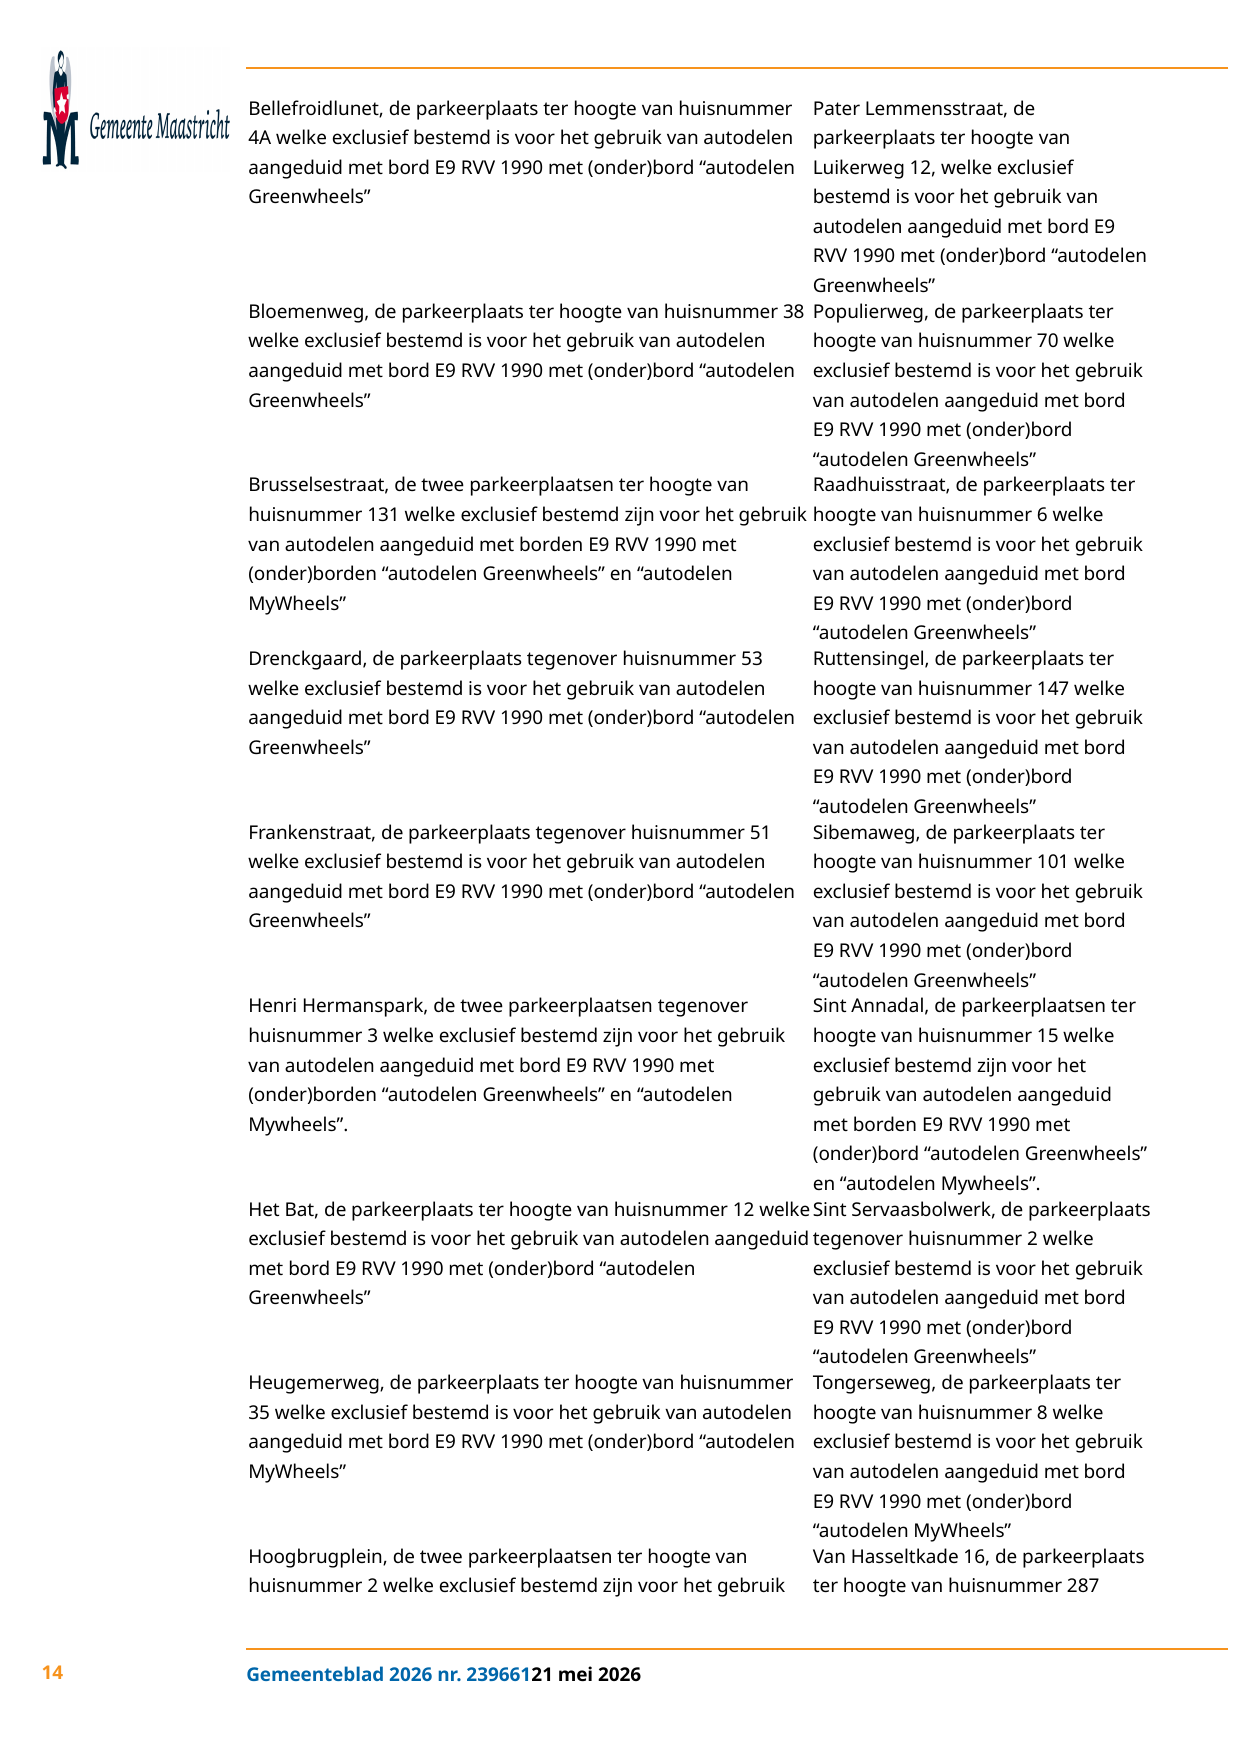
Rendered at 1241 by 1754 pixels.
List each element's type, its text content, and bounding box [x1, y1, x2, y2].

table_cell Drenckgaard, de parkeerplaats tegenover huisnummer 53 welke exclusief bestemd is voor het gebruik van autodelen aangeduid met bord E9 RVV 1990 met (onder)bord “autodelen Greenwheels” [248, 645, 813, 819]
table_cell Van Hasseltkade 16, de parkeerplaats ter hoogte van huisnummer 287 [813, 1543, 1152, 1598]
table_cell Ruttensingel, de parkeerplaats ter hoogte van huisnummer 147 welke exclusief bestemd is voor het gebruik van autodelen aangeduid met bord E9 RVV 1990 met (onder)bord “autodelen Greenwheels” [813, 645, 1152, 819]
table_cell Hoogbrugplein, de twee parkeerplaatsen ter hoogte van huisnummer 2 welke exclusief bestemd zijn voor het gebruik [248, 1543, 813, 1598]
table_cell Bellefroidlunet, de parkeerplaats ter hoogte van huisnummer 4A welke exclusief bestemd is voor het gebruik van autodelen aangeduid met bord E9 RVV 1990 met (onder)bord “autodelen Greenwheels” [248, 95, 813, 298]
table_cell Sint Annadal, de parkeerplaatsen ter hoogte van huisnummer 15 welke exclusief bestemd zijn voor het gebruik van autodelen aangeduid met borden E9 RVV 1990 met (onder)bord “autodelen Greenwheels” en “autodelen Mywheels”. [813, 993, 1152, 1196]
picture [41, 47, 231, 172]
table_cell Tongerseweg, de parkeerplaats ter hoogte van huisnummer 8 welke exclusief bestemd is voor het gebruik van autodelen aangeduid met bord E9 RVV 1990 met (onder)bord “autodelen MyWheels” [813, 1370, 1152, 1543]
table_cell Bloemenweg, de parkeerplaats ter hoogte van huisnummer 38 welke exclusief bestemd is voor het gebruik van autodelen aangeduid met bord E9 RVV 1990 met (onder)bord “autodelen Greenwheels” [248, 298, 813, 472]
table_cell Henri Hermanspark, de twee parkeerplaatsen tegenover huisnummer 3 welke exclusief bestemd zijn voor het gebruik van autodelen aangeduid met bord E9 RVV 1990 met (onder)borden “autodelen Greenwheels” en “autodelen Mywheels”. [248, 993, 813, 1196]
table_cell Sint Servaasbolwerk, de parkeerplaats tegenover huisnummer 2 welke exclusief bestemd is voor het gebruik van autodelen aangeduid met bord E9 RVV 1990 met (onder)bord “autodelen Greenwheels” [813, 1196, 1152, 1369]
table_cell Brusselsestraat, de twee parkeerplaatsen ter hoogte van huisnummer 131 welke exclusief bestemd zijn voor het gebruik van autodelen aangeduid met borden E9 RVV 1990 met (onder)borden “autodelen Greenwheels” en “autodelen MyWheels” [248, 472, 813, 645]
table_cell Frankenstraat, de parkeerplaats tegenover huisnummer 51 welke exclusief bestemd is voor het gebruik van autodelen aangeduid met bord E9 RVV 1990 met (onder)bord “autodelen Greenwheels” [248, 819, 813, 993]
table_cell Sibemaweg, de parkeerplaats ter hoogte van huisnummer 101 welke exclusief bestemd is voor het gebruik van autodelen aangeduid met bord E9 RVV 1990 met (onder)bord “autodelen Greenwheels” [813, 819, 1152, 993]
table_cell Raadhuisstraat, de parkeerplaats ter hoogte van huisnummer 6 welke exclusief bestemd is voor het gebruik van autodelen aangeduid met bord E9 RVV 1990 met (onder)bord “autodelen Greenwheels” [813, 472, 1152, 645]
table_cell Het Bat, de parkeerplaats ter hoogte van huisnummer 12 welke exclusief bestemd is voor het gebruik van autodelen aangeduid met bord E9 RVV 1990 met (onder)bord “autodelen Greenwheels” [248, 1196, 813, 1369]
table_cell Heugemerweg, de parkeerplaats ter hoogte van huisnummer 35 welke exclusief bestemd is voor het gebruik van autodelen aangeduid met bord E9 RVV 1990 met (onder)bord “autodelen MyWheels” [248, 1370, 813, 1543]
table_cell Populierweg, de parkeerplaats ter hoogte van huisnummer 70 welke exclusief bestemd is voor het gebruik van autodelen aangeduid met bord E9 RVV 1990 met (onder)bord “autodelen Greenwheels” [813, 298, 1152, 472]
table_cell Pater Lemmensstraat, de parkeerplaats ter hoogte van Luikerweg 12, welke exclusief bestemd is voor het gebruik van autodelen aangeduid met bord E9 RVV 1990 met (onder)bord “autodelen Greenwheels” [813, 95, 1152, 298]
